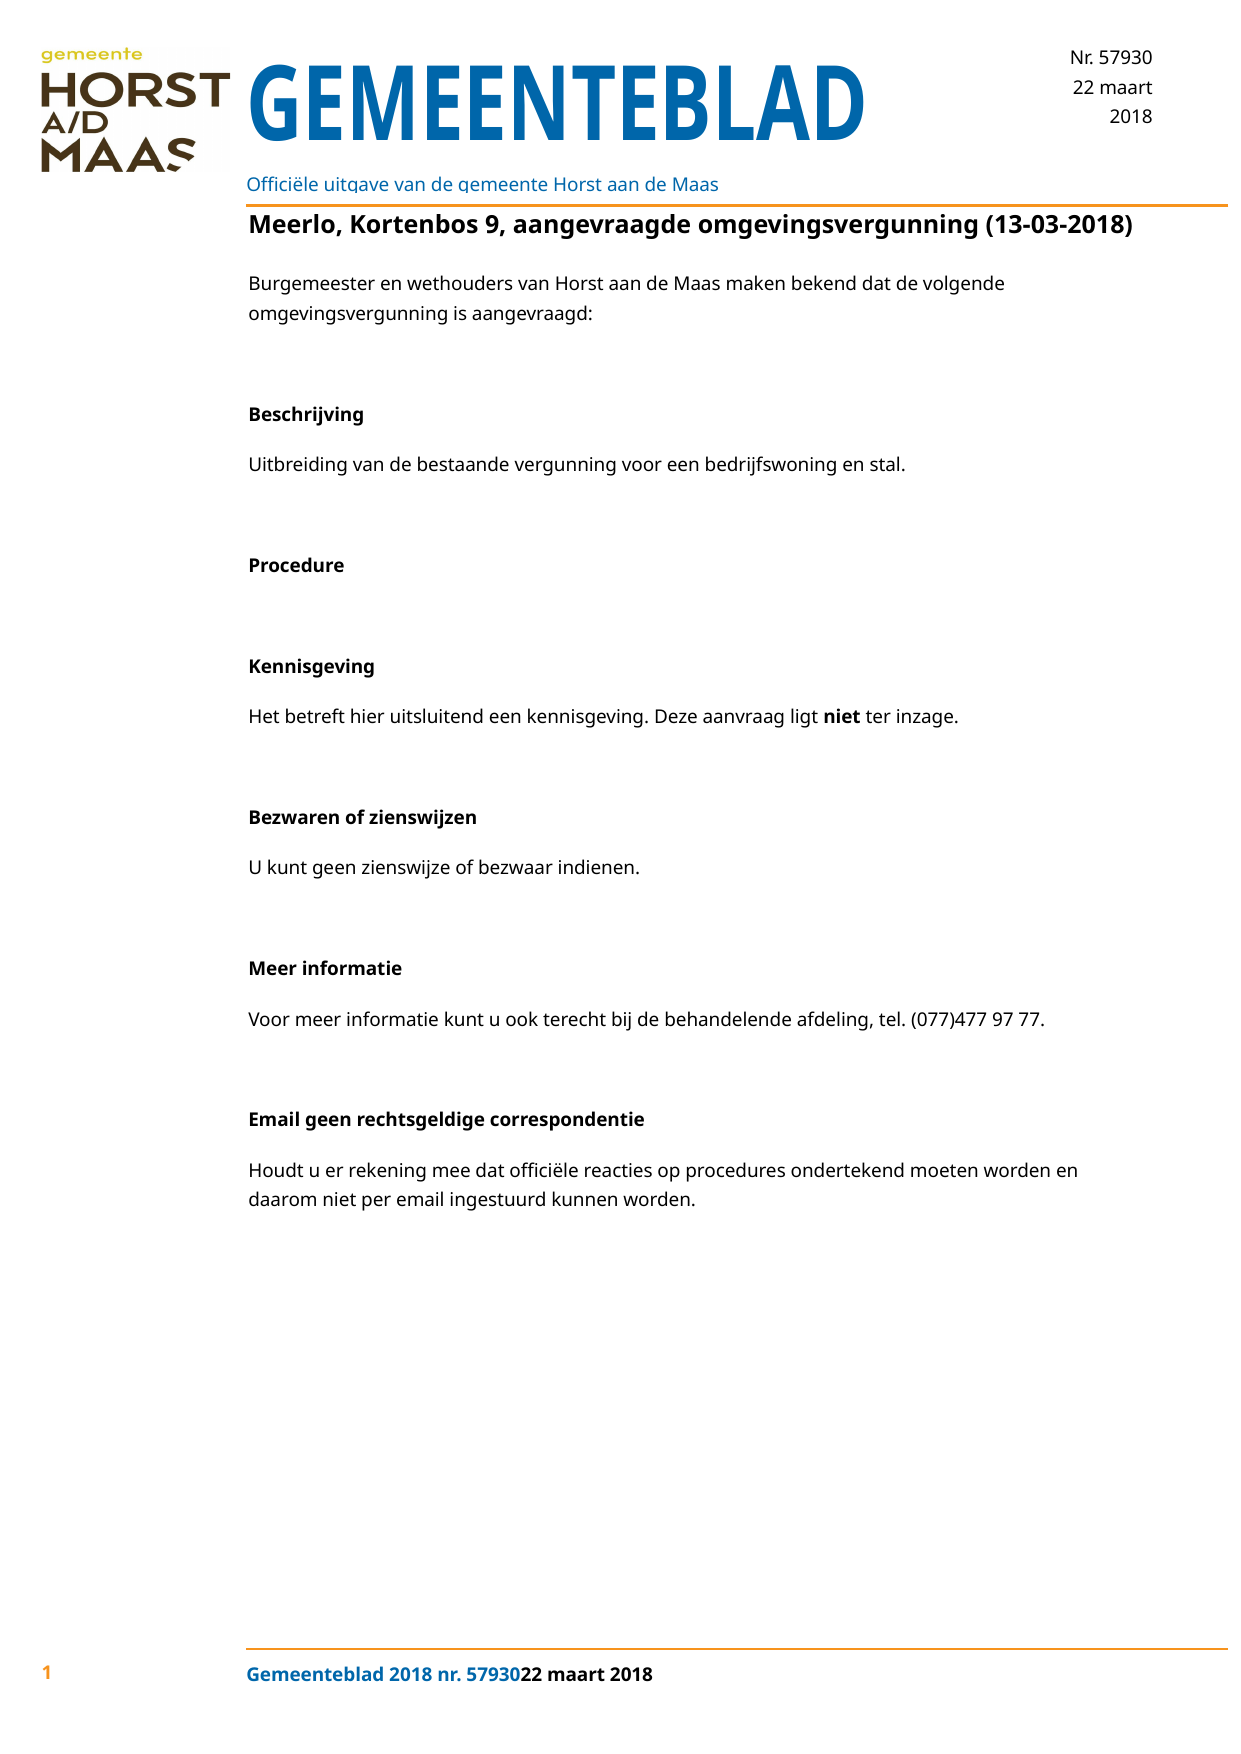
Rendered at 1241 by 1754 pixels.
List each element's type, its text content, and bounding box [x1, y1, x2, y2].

text Beschrijving [248, 401, 1152, 426]
text Houdt u er rekening mee dat officiële reacties op procedures ondertekend moeten worden en daarom niet per email ingestuurd kunnen worden. [248, 1157, 1152, 1212]
text Meer informatie [248, 955, 1152, 981]
text Voor meer informatie kunt u ook terecht bij de behandelende afdeling, tel. (077)477 97 77. [248, 1006, 1152, 1031]
text Burgemeester en wethouders van Horst aan de Maas maken bekend dat de volgende omgevingsvergunning is aangevraagd: [248, 270, 1152, 326]
text Email geen rechtsgeldige correspondentie [248, 1107, 1152, 1132]
text Bezwaren of zienswijzen [248, 804, 1152, 830]
text Meerlo, Kortenbos 9, aangevraagde omgevingsvergunning (13-03-2018) [248, 207, 1152, 241]
text Uitbreiding van de bestaande vergunning voor een bedrijfswoning en stal. [248, 451, 1152, 477]
text Kennisgeving [248, 653, 1152, 678]
text Procedure [248, 552, 1152, 578]
picture [41, 47, 231, 172]
text U kunt geen zienswijze of bezwaar indienen. [248, 854, 1152, 880]
text Het betreft hier uitsluitend een kennisgeving. Deze aanvraag ligt niet ter inzage. [248, 703, 1152, 729]
